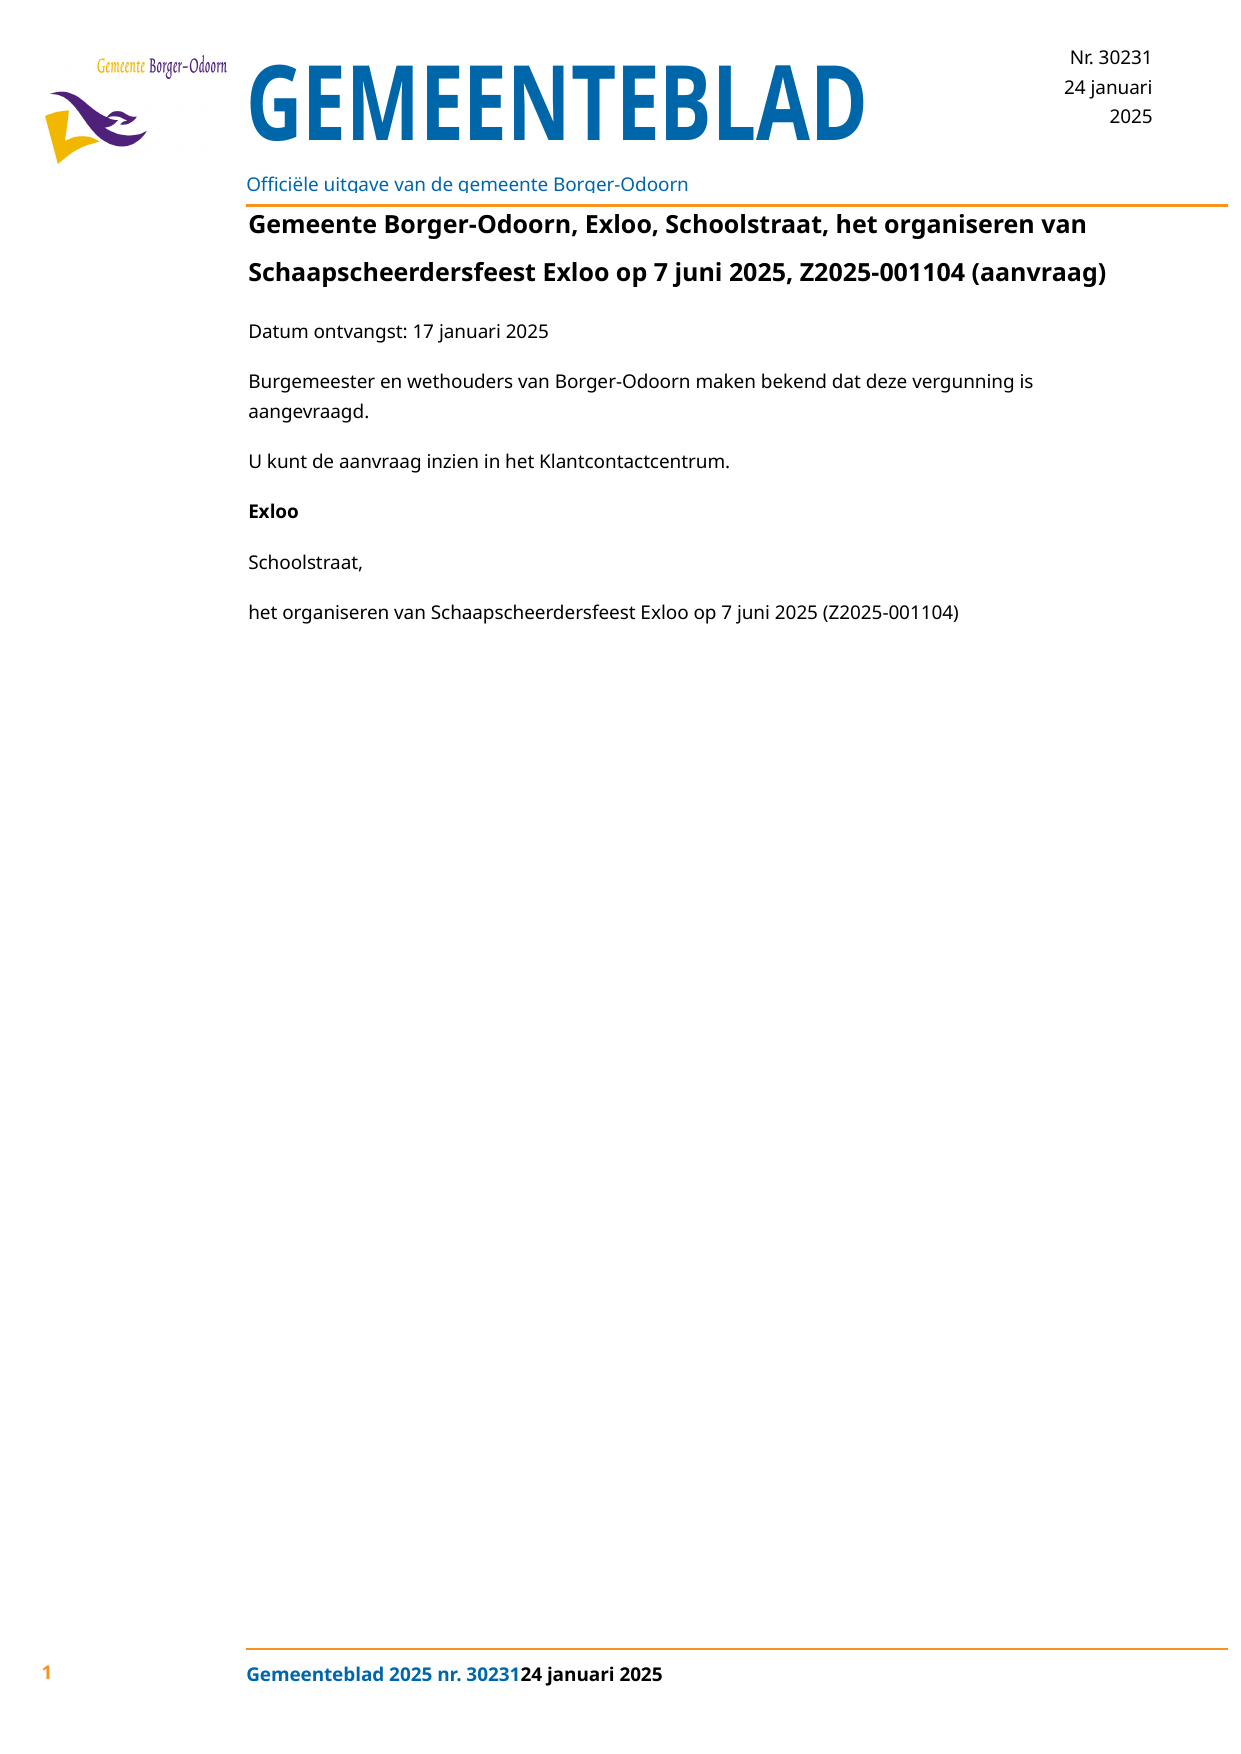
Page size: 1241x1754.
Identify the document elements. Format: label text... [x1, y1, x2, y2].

text Datum ontvangst: 17 januari 2025 [248, 318, 1152, 344]
text U kunt de aanvraag inzien in het Klantcontactcentrum. [248, 448, 1152, 474]
text Gemeente Borger-Odoorn, Exloo, Schoolstraat, het organiseren van Schaapscheerdersfeest Exloo op 7 juni 2025, Z2025-001104 (aanvraag) [248, 207, 1152, 288]
text Schoolstraat, [248, 549, 1152, 575]
text Exloo [248, 499, 1152, 524]
text het organiseren van Schaapscheerdersfeest Exloo op 7 juni 2025 (Z2025-001104) [248, 599, 1152, 625]
text Burgemeester en wethouders van Borger-Odoorn maken bekend dat deze vergunning is aangevraagd. [248, 368, 1152, 424]
picture [41, 47, 231, 172]
